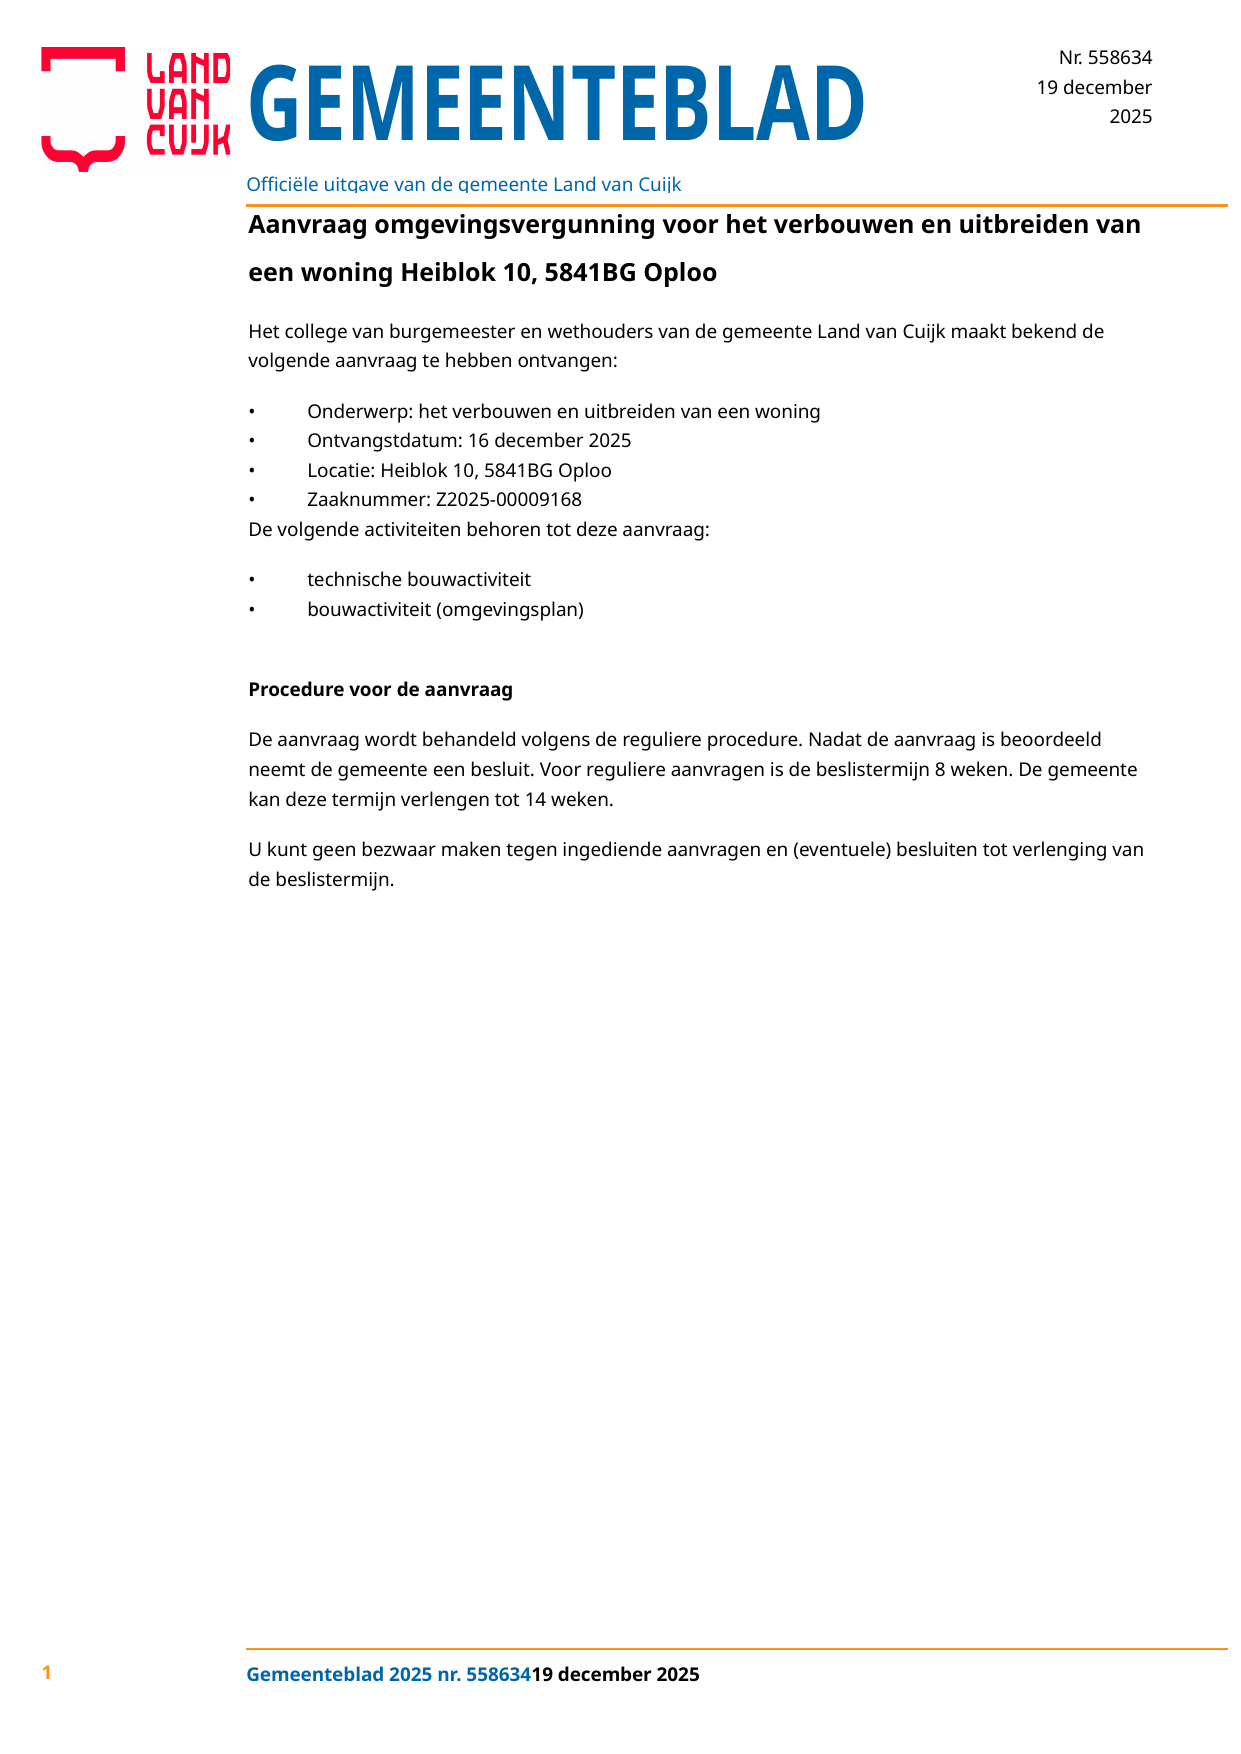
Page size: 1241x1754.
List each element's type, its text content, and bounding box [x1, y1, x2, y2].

text Het college van burgemeester en wethouders van de gemeente Land van Cuijk maakt bekend de volgende aanvraag te hebben ontvangen: [248, 318, 1152, 373]
list Onderwerp: het verbouwen en uitbreiden van een woning [248, 398, 1152, 424]
text De aanvraag wordt behandeld volgens de reguliere procedure. Nadat de aanvraag is beoordeeld neemt de gemeente een besluit. Voor reguliere aanvragen is de beslistermijn 8 weken. De gemeente kan deze termijn verlengen tot 14 weken. [248, 727, 1152, 812]
list bouwactiviteit (omgevingsplan) [248, 596, 1152, 622]
text Procedure voor de aanvraag [248, 676, 1152, 702]
picture [41, 47, 231, 172]
list Ontvangstdatum: 16 december 2025 [248, 427, 1152, 453]
list technische bouwactiviteit [248, 567, 1152, 592]
text Aanvraag omgevingsvergunning voor het verbouwen en uitbreiden van een woning Heiblok 10, 5841BG Oploo [248, 207, 1152, 288]
text U kunt geen bezwaar maken tegen ingediende aanvragen en (eventuele) besluiten tot verlenging van de beslistermijn. [248, 836, 1152, 892]
list Locatie: Heiblok 10, 5841BG Oploo [248, 457, 1152, 483]
list Zaaknummer: Z2025-00009168 [248, 487, 1152, 512]
text De volgende activiteiten behoren tot deze aanvraag: [248, 516, 1152, 542]
